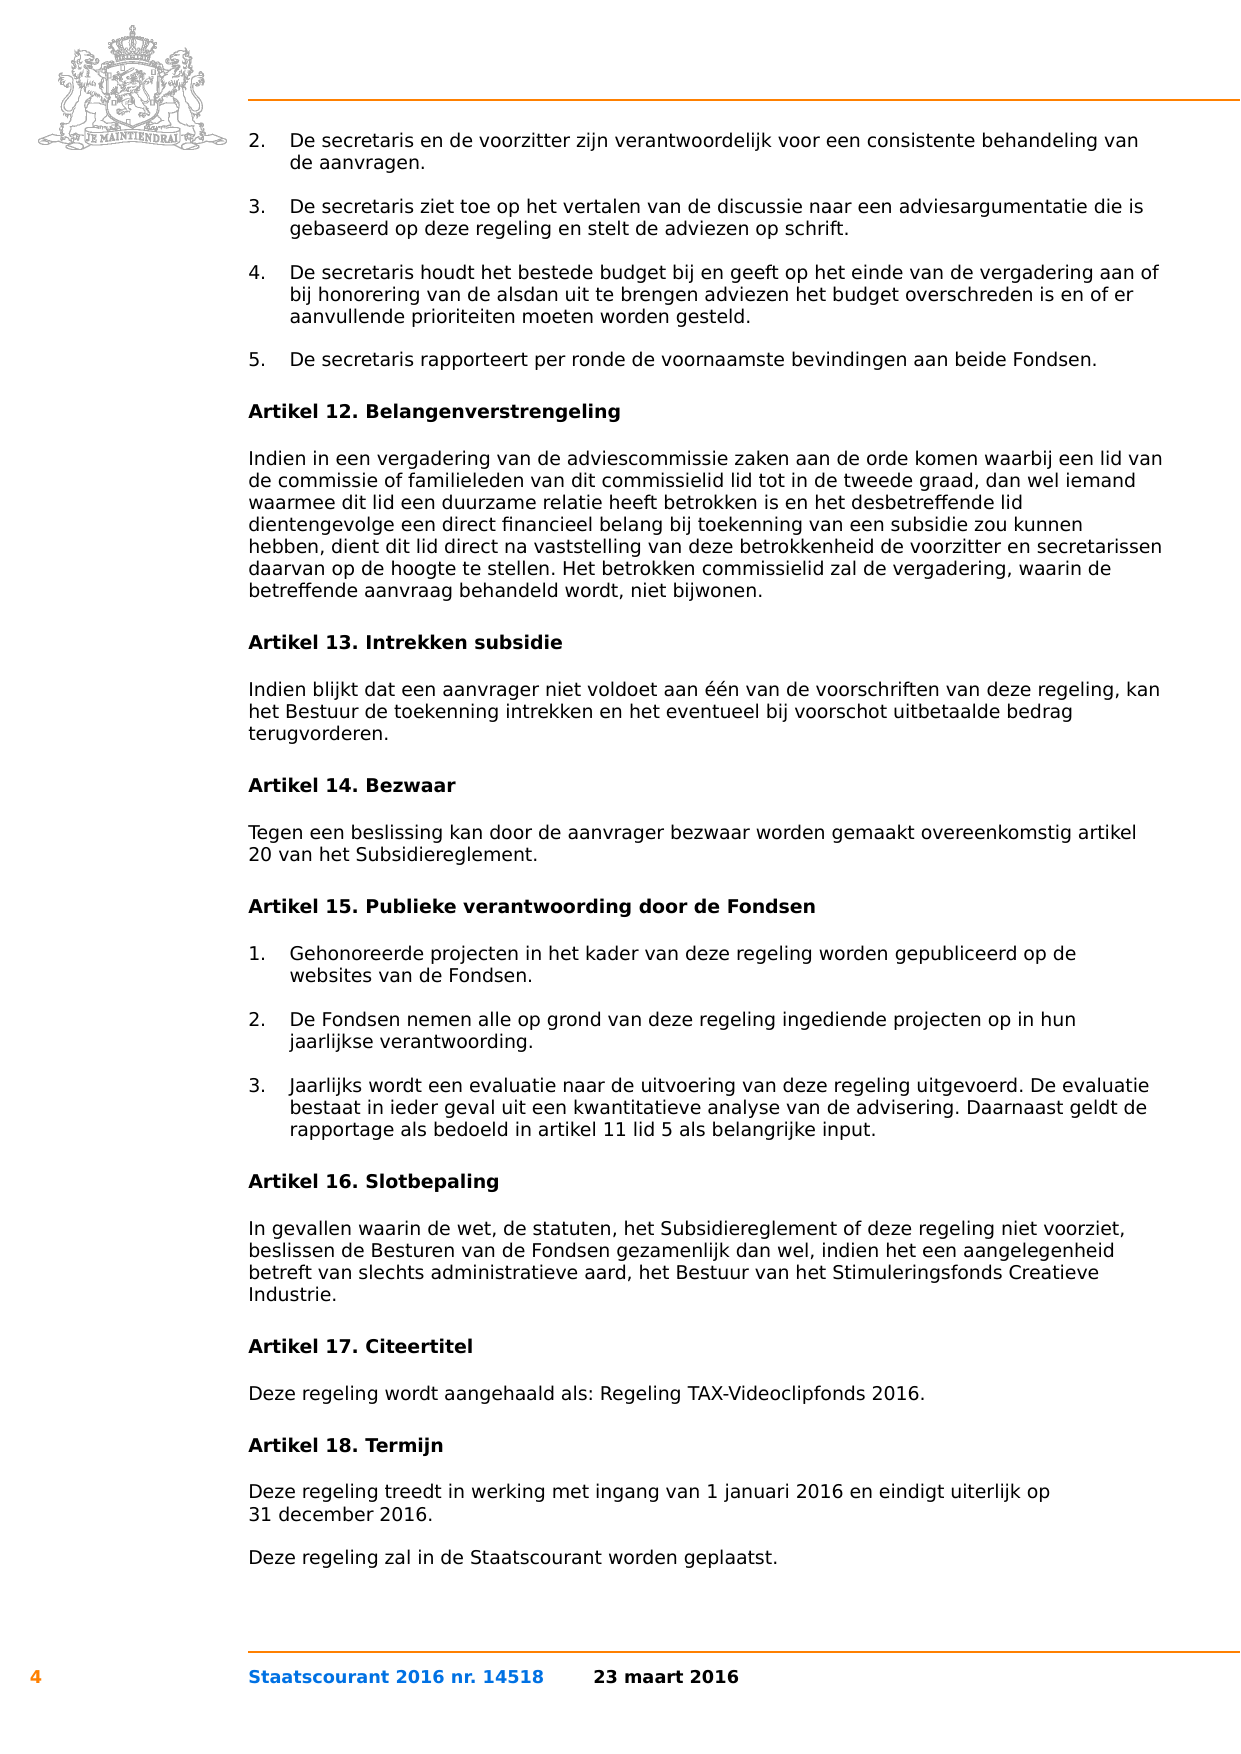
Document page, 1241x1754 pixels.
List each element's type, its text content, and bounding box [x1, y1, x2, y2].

text Tegen een beslissing kan door de aanvrager bezwaar worden gemaakt overeenkomstig artikel 20 van het Subsidiereglement. [248, 822, 1163, 866]
text 2. De secretaris en de voorzitter zijn verantwoordelijk voor een consistente behandeling van de aanvragen. [248, 130, 1163, 174]
text Indien in een vergadering van de adviescommissie zaken aan de orde komen waarbij een lid van de commissie of familieleden van dit commissielid lid tot in de tweede graad, dan wel iemand waarmee dit lid een duurzame relatie heeft betrokken is en het desbetreffende lid dientengevolge een direct financieel belang bij toekenning van een subsidie zou kunnen hebben, dient dit lid direct na vaststelling van deze betrokkenheid de voorzitter en secretarissen daarvan op de hoogte te stellen. Het betrokken commissielid zal de vergadering, waarin de betreffende aanvraag behandeld wordt, niet bijwonen. [248, 448, 1163, 602]
text 3. Jaarlijks wordt een evaluatie naar de uitvoering van deze regeling uitgevoerd. De evaluatie bestaat in ieder geval uit een kwantitatieve analyse van de advisering. Daarnaast geldt de rapportage als bedoeld in artikel 11 lid 5 als belangrijke input. [248, 1075, 1163, 1141]
text Indien blijkt dat een aanvrager niet voldoet aan één van de voorschriften van deze regeling, kan het Bestuur de toekenning intrekken en het eventueel bij voorschot uitbetaalde bedrag terugvorderen. [248, 679, 1163, 745]
text In gevallen waarin de wet, de statuten, het Subsidiereglement of deze regeling niet voorziet, beslissen de Besturen van de Fondsen gezamenlijk dan wel, indien het een aangelegenheid betreft van slechts administratieve aard, het Bestuur van het Stimuleringsfonds Creatieve Industrie. [248, 1218, 1163, 1306]
picture [38, 25, 227, 150]
text 3. De secretaris ziet toe op het vertalen van de discussie naar een adviesargumentatie die is gebaseerd op deze regeling en stelt de adviezen op schrift. [248, 196, 1163, 240]
text 4. De secretaris houdt het bestede budget bij en geeft op het einde van de vergadering aan of bij honorering van de alsdan uit te brengen adviezen het budget overschreden is en of er aanvullende prioriteiten moeten worden gesteld. [248, 262, 1163, 327]
subtitle Artikel 12. Belangenverstrengeling [248, 401, 1163, 423]
text Deze regeling wordt aangehaald als: Regeling TAX-Videoclipfonds 2016. [248, 1382, 1163, 1404]
text 1. Gehonoreerde projecten in het kader van deze regeling worden gepubliceerd op de websites van de Fondsen. [248, 943, 1163, 987]
subtitle Artikel 13. Intrekken subsidie [248, 632, 1163, 654]
text 5. De secretaris rapporteert per ronde de voornaamste bevindingen aan beide Fondsen. [248, 349, 1163, 371]
subtitle Artikel 18. Termijn [248, 1434, 1163, 1456]
subtitle Artikel 16. Slotbepaling [248, 1171, 1163, 1193]
subtitle Artikel 15. Publieke verantwoording door de Fondsen [248, 896, 1163, 918]
text Deze regeling treedt in werking met ingang van 1 januari 2016 en eindigt uiterlijk op 31 december 2016. [248, 1481, 1163, 1525]
subtitle Artikel 17. Citeertitel [248, 1336, 1163, 1357]
subtitle Artikel 14. Bezwaar [248, 775, 1163, 797]
text 2. De Fondsen nemen alle op grond van deze regeling ingediende projecten op in hun jaarlijkse verantwoording. [248, 1009, 1163, 1053]
text Deze regeling zal in de Staatscourant worden geplaatst. [248, 1547, 1163, 1569]
